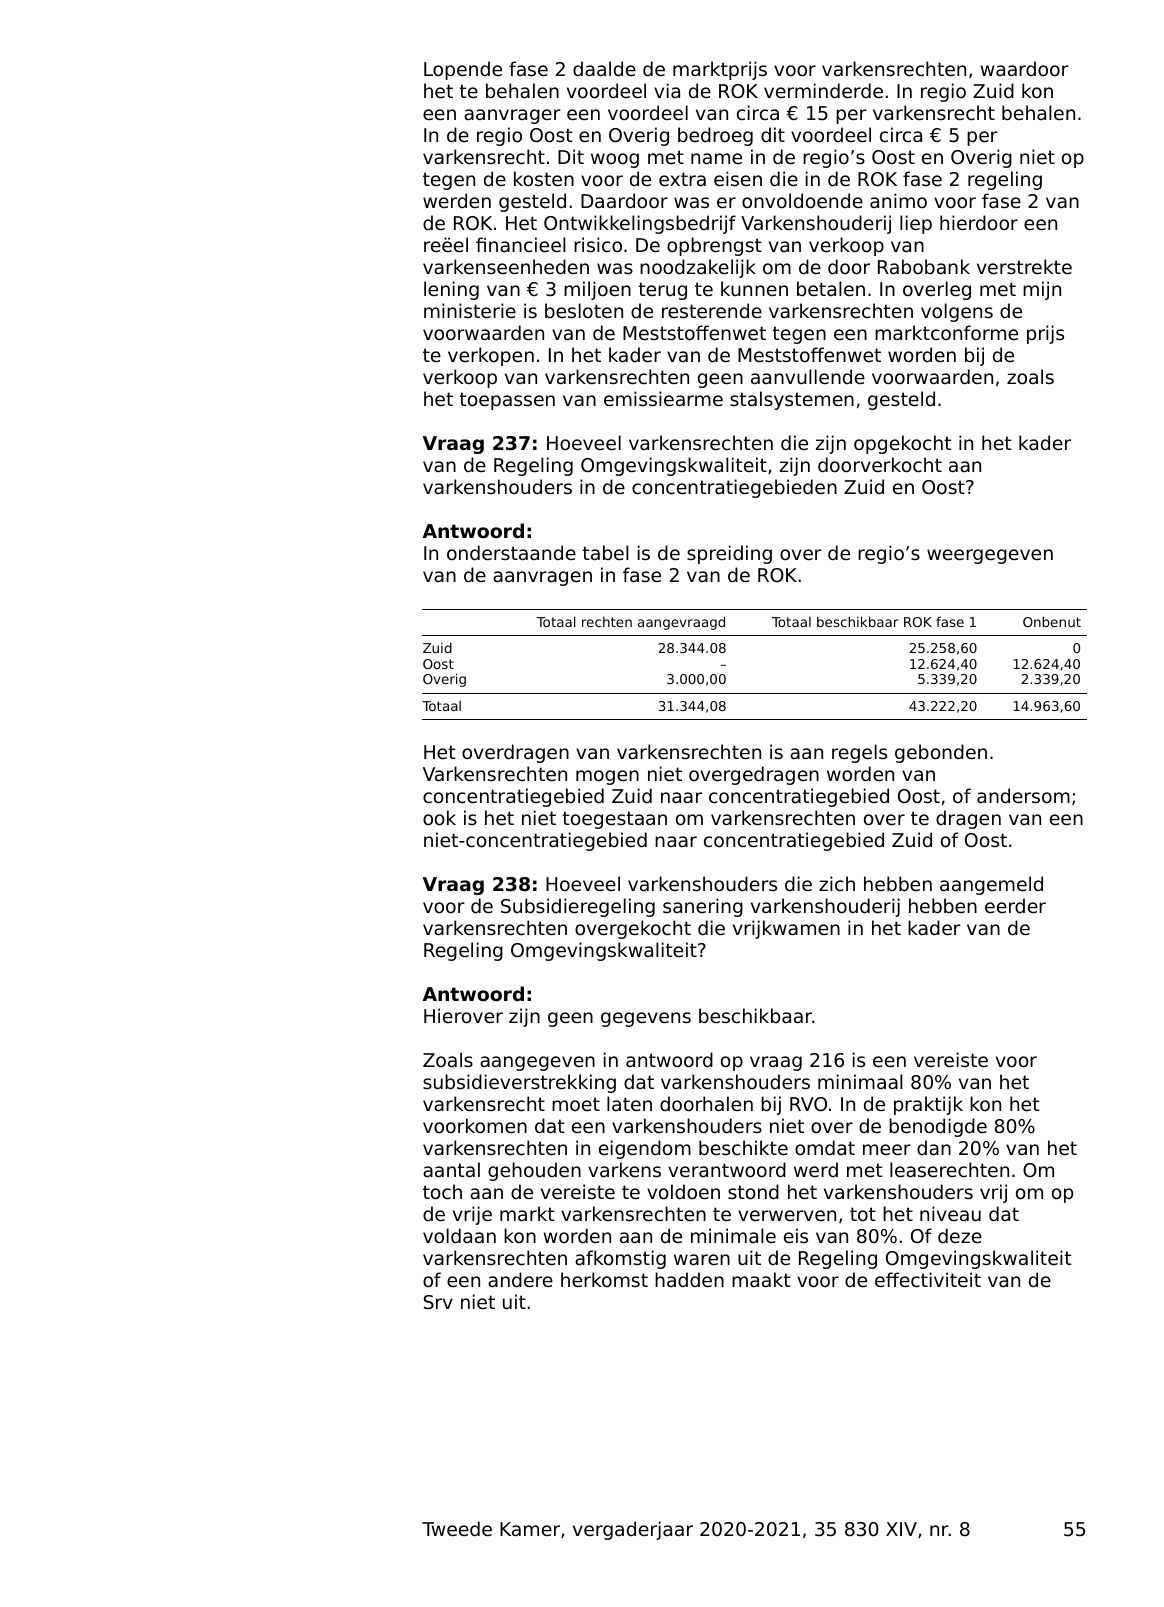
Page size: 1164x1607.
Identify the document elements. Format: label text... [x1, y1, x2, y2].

text In onderstaande tabel is de spreiding over de regio’s weergegeven van de aanvragen in fase 2 van de ROK. [422, 543, 1087, 587]
text Vraag 238: Hoeveel varkenshouders die zich hebben aangemeld voor de Subsidieregeling sanering varkenshouderij hebben eerder varkensrechten overgekocht die vrijkwamen in het kader van de Regeling Omgevingskwaliteit? [422, 874, 1087, 962]
subtitle Antwoord: [422, 521, 1087, 543]
table_cell Totaal [422, 694, 511, 719]
text Het overdragen van varkensrechten is aan regels gebonden. Varkensrechten mogen niet overgedragen worden van concentratiegebied Zuid naar concentratiegebied Oost, of andersom; ook is het niet toegestaan om varkensrechten over te dragen van een niet-concentratiegebied naar concentratiegebied Zuid of Oost. [422, 742, 1087, 852]
table_header Onbenut [983, 610, 1087, 635]
text Lopende fase 2 daalde de marktprijs voor varkensrechten, waardoor het te behalen voordeel via de ROK verminderde. In regio Zuid kon een aanvrager een voordeel van circa € 15 per varkensrecht behalen. In de regio Oost en Overig bedroeg dit voordeel circa € 5 per varkensrecht. Dit woog met name in de regio’s Oost en Overig niet op tegen de kosten voor de extra eisen die in de ROK fase 2 regeling werden gesteld. Daardoor was er onvoldoende animo voor fase 2 van de ROK. Het Ontwikkelingsbedrijf Varkenshouderij liep hierdoor een reëel financieel risico. De opbrengst van verkoop van varkenseenheden was noodzakelijk om de door Rabobank verstrekte lening van € 3 miljoen terug te kunnen betalen. In overleg met mijn ministerie is besloten de resterende varkensrechten volgens de voorwaarden van de Meststoffenwet tegen een marktconforme prijs te verkopen. In het kader van de Meststoffenwet worden bij de verkoop van varkensrechten geen aanvullende voorwaarden, zoals het toepassen van emissiearme stalsystemen, gesteld. [422, 59, 1087, 411]
table_header [422, 610, 511, 635]
table_cell Overig [422, 672, 511, 693]
subtitle Antwoord: [422, 984, 1087, 1006]
table_cell 12.624,40 [983, 656, 1087, 672]
table_header Totaal beschikbaar ROK fase 1 [732, 610, 983, 635]
table_cell 2.339,20 [983, 672, 1087, 693]
table_cell – [511, 656, 732, 672]
table_cell Oost [422, 656, 511, 672]
table_cell 0 [983, 636, 1087, 656]
table_cell 14.963,60 [983, 694, 1087, 719]
table_cell 43.222,20 [732, 694, 983, 719]
table_cell Zuid [422, 636, 511, 656]
table_cell 28.344.08 [511, 636, 732, 656]
table_cell 12.624,40 [732, 656, 983, 672]
text Vraag 237: Hoeveel varkensrechten die zijn opgekocht in het kader van de Regeling Omgevingskwaliteit, zijn doorverkocht aan varkenshouders in de concentratiegebieden Zuid en Oost? [422, 433, 1087, 499]
table_cell 31.344,08 [511, 694, 732, 719]
table_cell 3.000,00 [511, 672, 732, 693]
table_header Totaal rechten aangevraagd [511, 610, 732, 635]
text Zoals aangegeven in antwoord op vraag 216 is een vereiste voor subsidieverstrekking dat varkenshouders minimaal 80% van het varkensrecht moet laten doorhalen bij RVO. In de praktijk kon het voorkomen dat een varkenshouders niet over de benodigde 80% varkensrechten in eigendom beschikte omdat meer dan 20% van het aantal gehouden varkens verantwoord werd met leaserechten. Om toch aan de vereiste te voldoen stond het varkenshouders vrij om op de vrije markt varkensrechten te verwerven, tot het niveau dat voldaan kon worden aan de minimale eis van 80%. Of deze varkensrechten afkomstig waren uit de Regeling Omgevingskwaliteit of een andere herkomst hadden maakt voor de effectiviteit van de Srv niet uit. [422, 1050, 1087, 1314]
text Hierover zijn geen gegevens beschikbaar. [422, 1006, 1087, 1028]
table_cell 25.258,60 [732, 636, 983, 656]
table_cell 5.339,20 [732, 672, 983, 693]
